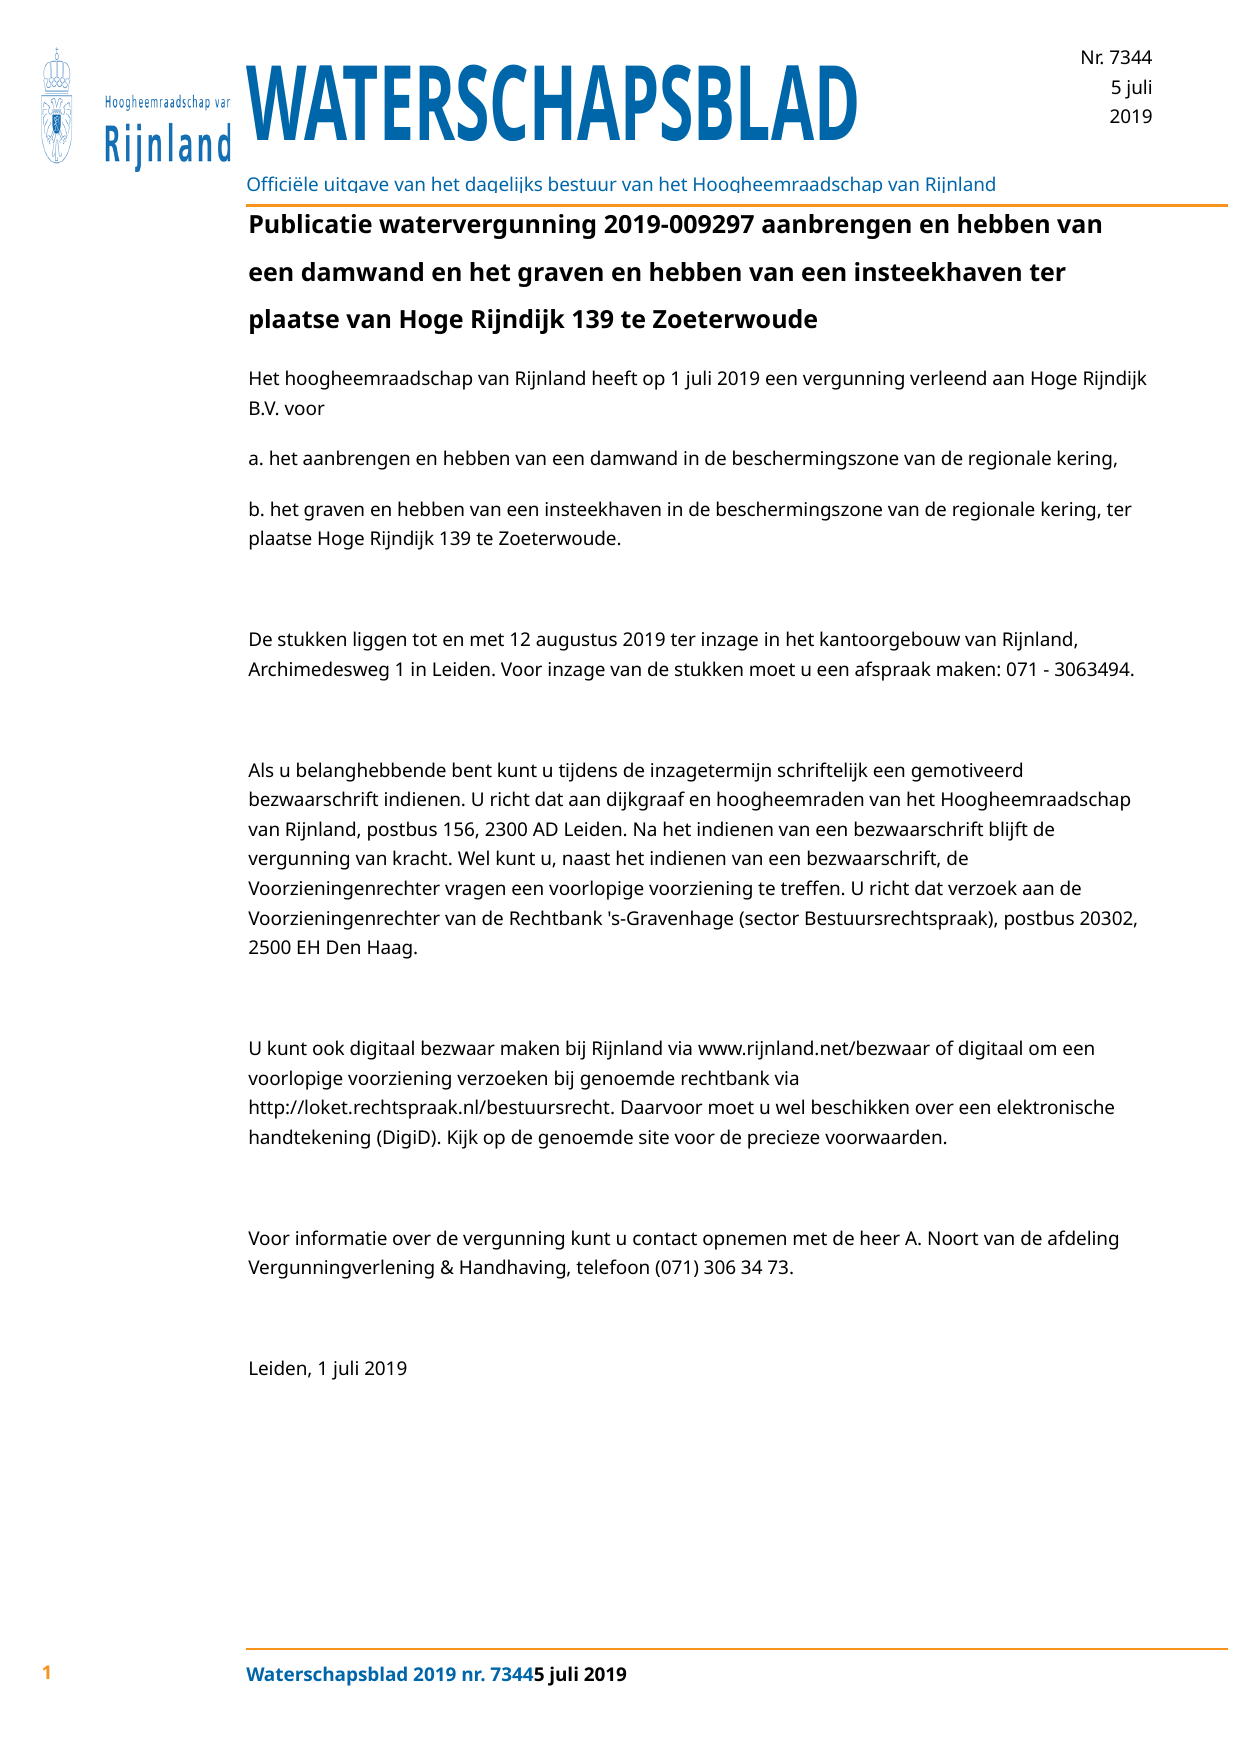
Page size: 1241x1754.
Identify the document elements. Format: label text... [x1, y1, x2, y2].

text Voor informatie over de vergunning kunt u contact opnemen met de heer A. Noort van de afdeling Vergunningverlening & Handhaving, telefoon (071) 306 34 73. [248, 1225, 1152, 1280]
text Publicatie watervergunning 2019-009297 aanbrengen en hebben van een damwand en het graven en hebben van een insteekhaven ter plaatse van Hoge Rijndijk 139 te Zoeterwoude [248, 207, 1152, 336]
text Als u belanghebbende bent kunt u tijdens de inzagetermijn schriftelijk een gemotiveerd bezwaarschrift indienen. U richt dat aan dijkgraaf en hoogheemraden van het Hoogheemraadschap van Rijnland, postbus 156, 2300 AD Leiden. Na het indienen van een bezwaarschrift blijft de vergunning van kracht. Wel kunt u, naast het indienen van een bezwaarschrift, de Voorzieningenrechter vragen een voorlopige voorziening te treffen. U richt dat verzoek aan de Voorzieningenrechter van de Rechtbank 's-Gravenhage (sector Bestuursrechtspraak), postbus 20302, 2500 EH Den Haag. [248, 757, 1152, 960]
text Het hoogheemraadschap van Rijnland heeft op 1 juli 2019 een vergunning verleend aan Hoge Rijndijk B.V. voor [248, 366, 1152, 421]
text b. het graven en hebben van een insteekhaven in de beschermingszone van de regionale kering, ter plaatse Hoge Rijndijk 139 te Zoeterwoude. [248, 496, 1152, 551]
text U kunt ook digitaal bezwaar maken bij Rijnland via www.rijnland.net/bezwaar of digitaal om een voorlopige voorziening verzoeken bij genoemde rechtbank via http://loket.rechtspraak.nl/bestuursrecht. Daarvoor moet u wel beschikken over een elektronische handtekening (DigiD). Kijk op de genoemde site voor de precieze voorwaarden. [248, 1035, 1152, 1149]
text De stukken liggen tot en met 12 augustus 2019 ter inzage in het kantoorgebouw van Rijnland, Archimedesweg 1 in Leiden. Voor inzage van de stukken moet u een afspraak maken: 071 - 3063494. [248, 626, 1152, 682]
picture [41, 47, 231, 172]
text Leiden, 1 juli 2019 [248, 1355, 1152, 1381]
text a. het aanbrengen en hebben van een damwand in de beschermingszone van de regionale kering, [248, 446, 1152, 471]
